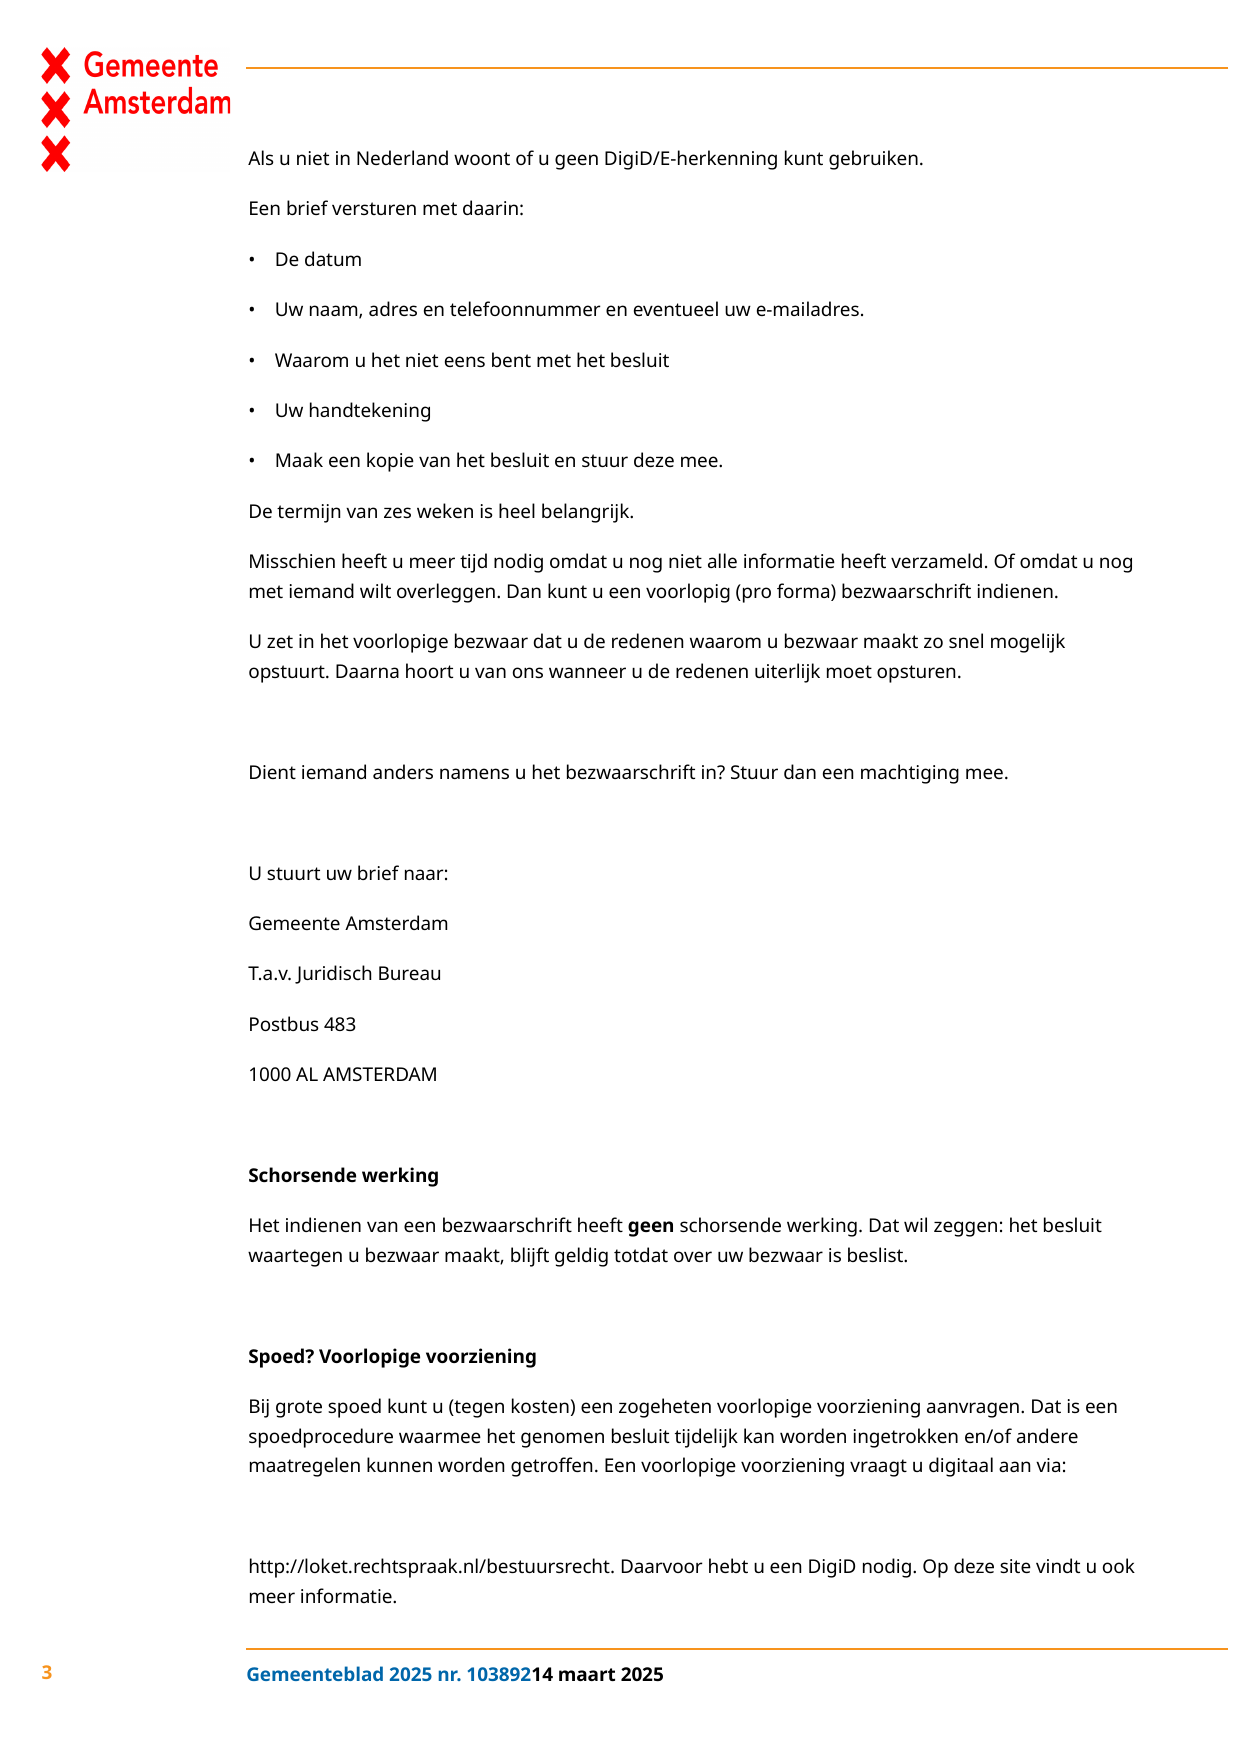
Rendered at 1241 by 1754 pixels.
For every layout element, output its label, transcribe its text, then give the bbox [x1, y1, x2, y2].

text 1000 AL AMSTERDAM [248, 1061, 1152, 1087]
text Als u niet in Nederland woont of u geen DigiD/E-herkenning kunt gebruiken. [248, 145, 1152, 171]
text Schorsende werking [248, 1162, 1152, 1188]
text http://loket.rechtspraak.nl/bestuursrecht. Daarvoor hebt u een DigiD nodig. Op deze site vindt u ook meer informatie. [248, 1553, 1152, 1609]
text Bij grote spoed kunt u (tegen kosten) een zogeheten voorlopige voorziening aanvragen. Dat is een spoedprocedure waarmee het genomen besluit tijdelijk kan worden ingetrokken en/of andere maatregelen kunnen worden getroffen. Een voorlopige voorziening vraagt u digitaal aan via: [248, 1393, 1152, 1478]
text De termijn van zes weken is heel belangrijk. [248, 498, 1152, 524]
text Gemeente Amsterdam [248, 910, 1152, 936]
text T.a.v. Juridisch Bureau [248, 961, 1152, 986]
text Dient iemand anders namens u het bezwaarschrift in? Stuur dan een machtiging mee. [248, 759, 1152, 785]
text • Maak een kopie van het besluit en stuur deze mee. [248, 448, 1152, 473]
text • Waarom u het niet eens bent met het besluit [248, 347, 1152, 373]
text Een brief versturen met daarin: [248, 196, 1152, 221]
text Het indienen van een bezwaarschrift heeft geen schorsende werking. Dat wil zeggen: het besluit waartegen u bezwaar maakt, blijft geldig totdat over uw bezwaar is beslist. [248, 1213, 1152, 1268]
text Postbus 483 [248, 1011, 1152, 1037]
text • De datum [248, 246, 1152, 272]
picture [41, 47, 231, 172]
text Misschien heeft u meer tijd nodig omdat u nog niet alle informatie heeft verzameld. Of omdat u nog met iemand wilt overleggen. Dan kunt u een voorlopig (pro forma) bezwaarschrift indienen. [248, 548, 1152, 604]
text • Uw handtekening [248, 397, 1152, 423]
text • Uw naam, adres en telefoonnummer en eventueel uw e-mailadres. [248, 296, 1152, 322]
text Spoed? Voorlopige voorziening [248, 1343, 1152, 1369]
text U stuurt uw brief naar: [248, 860, 1152, 886]
text U zet in het voorlopige bezwaar dat u de redenen waarom u bezwaar maakt zo snel mogelijk opstuurt. Daarna hoort u van ons wanneer u de redenen uiterlijk moet opsturen. [248, 628, 1152, 684]
